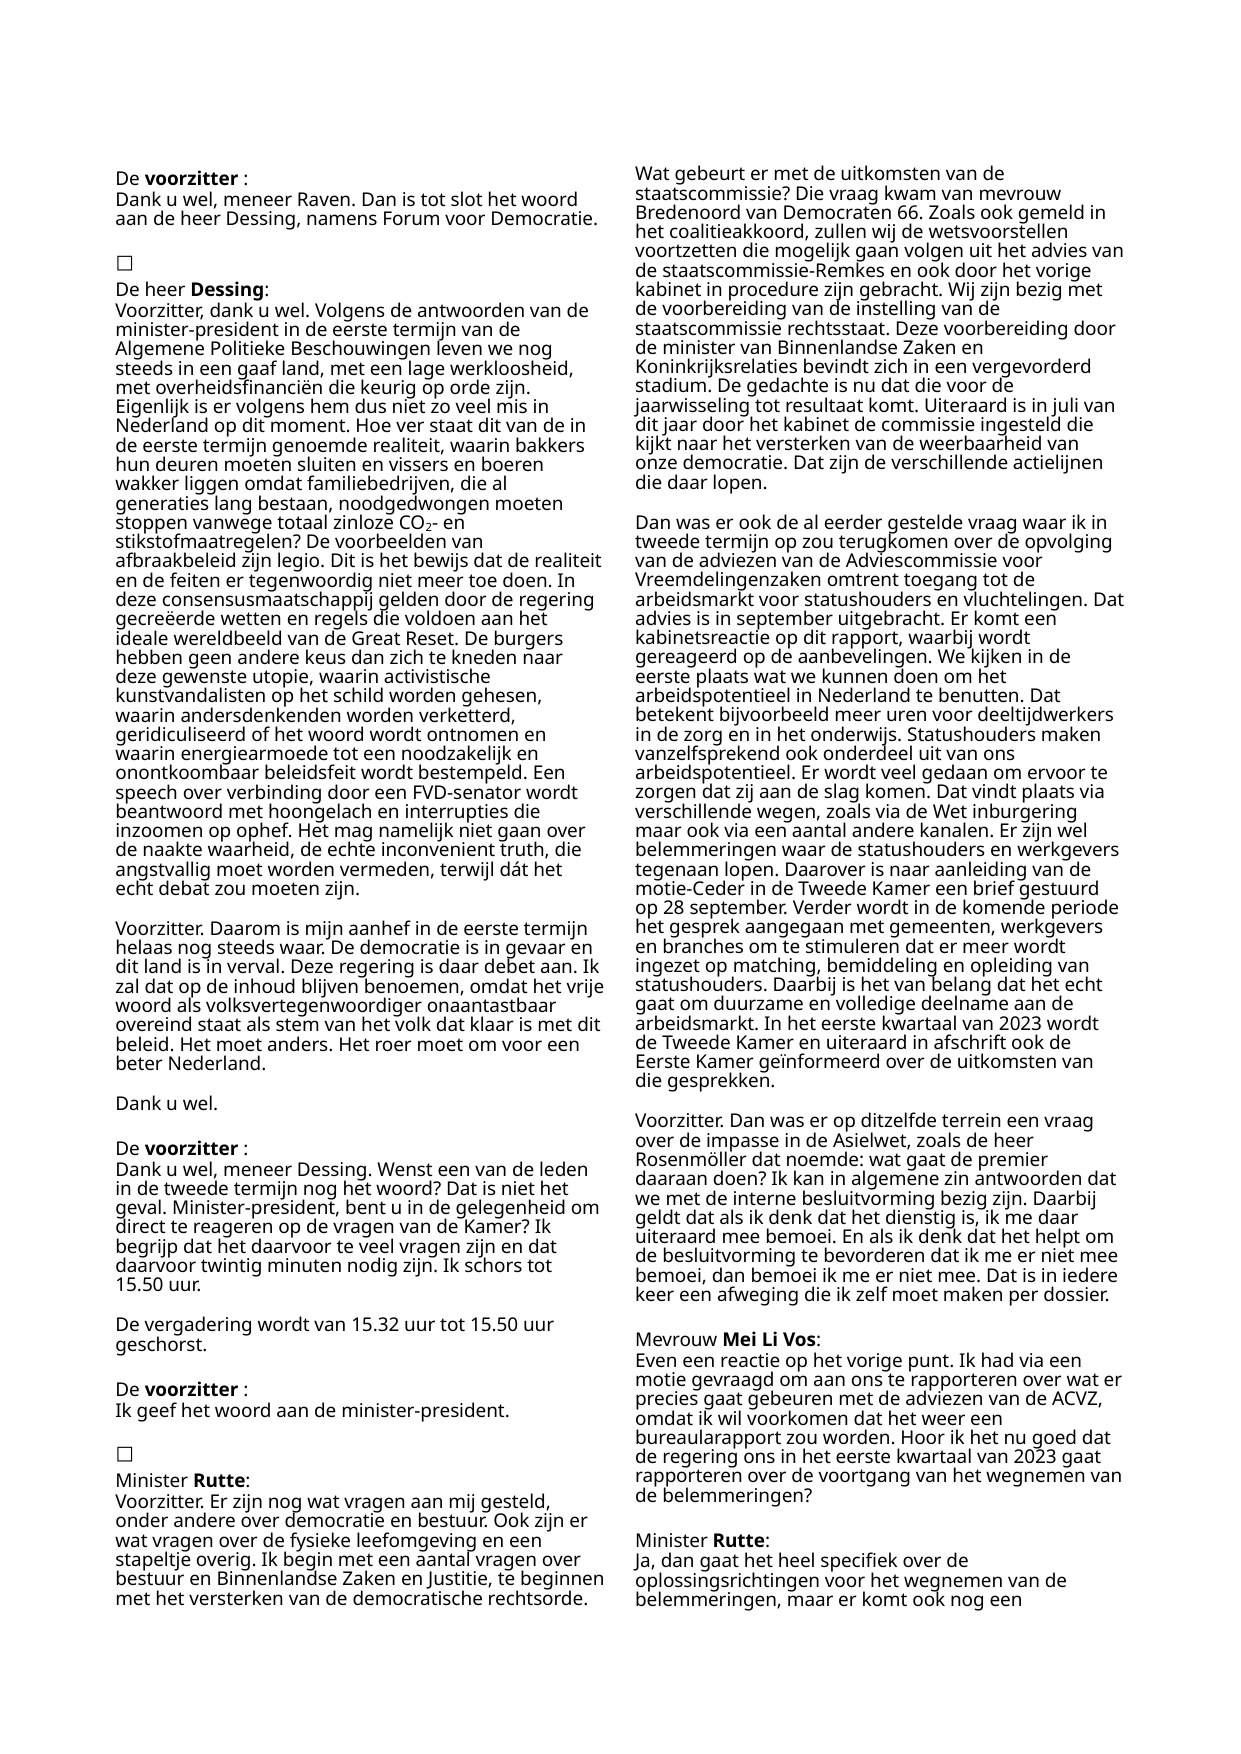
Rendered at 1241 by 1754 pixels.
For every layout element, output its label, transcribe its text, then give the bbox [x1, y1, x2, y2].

text Dan was er ook de al eerder gestelde vraag waar ik in tweede termijn op zou terugkomen over de opvolging van de adviezen van de Adviescommissie voor Vreemdelingenzaken omtrent toegang tot de arbeidsmarkt voor statushouders en vluchtelingen. Dat advies is in september uitgebracht. Er komt een kabinetsreactie op dit rapport, waarbij wordt gereageerd op de aanbevelingen. We kijken in de eerste plaats wat we kunnen doen om het arbeidspotentieel in Nederland te benutten. Dat betekent bijvoorbeeld meer uren voor deeltijdwerkers in de zorg en in het onderwijs. Statushouders maken vanzelfsprekend ook onderdeel uit van ons arbeidspotentieel. Er wordt veel gedaan om ervoor te zorgen dat zij aan de slag komen. Dat vindt plaats via verschillende wegen, zoals via de Wet inburgering maar ook via een aantal andere kanalen. Er zijn wel belemmeringen waar de statushouders en werkgevers tegenaan lopen. Daarover is naar aanleiding van de motie-Ceder in de Tweede Kamer een brief gestuurd op 28 september. Verder wordt in de komende periode het gesprek aangegaan met gemeenten, werkgevers en branches om te stimuleren dat er meer wordt ingezet op matching, bemiddeling en opleiding van statushouders. Daarbij is het van belang dat het echt gaat om duurzame en volledige deelname aan de arbeidsmarkt. In het eerste kwartaal van 2023 wordt de Tweede Kamer en uiteraard in afschrift ook de Eerste Kamer geïnformeerd over de uitkomsten van die gesprekken. [635, 514, 1125, 1092]
text Voorzitter. Dan was er op ditzelfde terrein een vraag over de impasse in de Asielwet, zoals de heer Rosenmöller dat noemde: wat gaat de premier daaraan doen? Ik kan in algemene zin antwoorden dat we met de interne besluitvorming bezig zijn. Daarbij geldt dat als ik denk dat het dienstig is, ik me daar uiteraard mee bemoei. En als ik denk dat het helpt om de besluitvorming te bevorderen dat ik me er niet mee bemoei, dan bemoei ik me er niet mee. Dat is in iedere keer een afweging die ik zelf moet maken per dossier. [635, 1112, 1125, 1305]
text Voorzitter. Er zijn nog wat vragen aan mij gesteld, onder andere over democratie en bestuur. Ook zijn er wat vragen over de fysieke leefomgeving en een stapeltje overig. Ik begin met een aantal vragen over bestuur en Binnenlandse Zaken en Justitie, te beginnen met het versterken van de democratische rechtsorde. [115, 1493, 605, 1609]
text Wat gebeurt er met de uitkomsten van de staatscommissie? Die vraag kwam van mevrouw Bredenoord van Democraten 66. Zoals ook gemeld in het coalitieakkoord, zullen wij de wetsvoorstellen voortzetten die mogelijk gaan volgen uit het advies van de staatscommissie-Remkes en ook door het vorige kabinet in procedure zijn gebracht. Wij zijn bezig met de voorbereiding van de instelling van de staatscommissie rechtsstaat. Deze voorbereiding door de minister van Binnenlandse Zaken en Koninkrijksrelaties bevindt zich in een vergevorderd stadium. De gedachte is nu dat die voor de jaarwisseling tot resultaat komt. Uiteraard is in juli van dit jaar door het kabinet de commissie ingesteld die kijkt naar het versterken van de weerbaarheid van onze democratie. Dat zijn de verschillende actielijnen die daar lopen. [635, 165, 1125, 493]
text De voorzitter : [115, 1376, 605, 1402]
text ⬜ [115, 1442, 605, 1467]
text ⬜ [115, 250, 605, 276]
text Minister Rutte: [635, 1527, 1125, 1552]
text Voorzitter, dank u wel. Volgens de antwoorden van de minister-president in de eerste termijn van de Algemene Politieke Beschouwingen leven we nog steeds in een gaaf land, met een lage werkloosheid, met overheidsfinanciën die keurig op orde zijn. Eigenlijk is er volgens hem dus niet zo veel mis in Nederland op dit moment. Hoe ver staat dit van de in de eerste termijn genoemde realiteit, waarin bakkers hun deuren moeten sluiten en vissers en boeren wakker liggen omdat familiebedrijven, die al generaties lang bestaan, noodgedwongen moeten stoppen vanwege totaal zinloze CO2- en stikstofmaatregelen? De voorbeelden van afbraakbeleid zijn legio. Dit is het bewijs dat de realiteit en de feiten er tegenwoordig niet meer toe doen. In deze consensusmaatschappij gelden door de regering gecreëerde wetten en regels die voldoen aan het ideale wereldbeeld van de Great Reset. De burgers hebben geen andere keus dan zich te kneden naar deze gewenste utopie, waarin activistische kunstvandalisten op het schild worden gehesen, waarin andersdenkenden worden verketterd, geridiculiseerd of het woord wordt ontnomen en waarin energiearmoede tot een noodzakelijk en onontkoombaar beleidsfeit wordt bestempeld. Een speech over verbinding door een FVD-senator wordt beantwoord met hoongelach en interrupties die inzoomen op ophef. Het mag namelijk niet gaan over de naakte waarheid, de echte inconvenient truth, die angstvallig moet worden vermeden, terwijl dát het echt debat zou moeten zijn. [115, 302, 605, 899]
text De voorzitter : [115, 165, 605, 191]
text Dank u wel, meneer Dessing. Wenst een van de leden in de tweede termijn nog het woord? Dat is niet het geval. Minister-president, bent u in de gelegenheid om direct te reageren op de vragen van de Kamer? Ik begrijp dat het daarvoor te veel vragen zijn en dat daarvoor twintig minuten nodig zijn. Ik schors tot 15.50 uur. [115, 1161, 605, 1296]
text De vergadering wordt van 15.32 uur tot 15.50 uur geschorst. [115, 1316, 605, 1355]
text Mevrouw Mei Li Vos: [635, 1326, 1125, 1352]
text De heer Dessing: [115, 276, 605, 302]
text De voorzitter : [115, 1135, 605, 1161]
text Dank u wel, meneer Raven. Dan is tot slot het woord aan de heer Dessing, namens Forum voor Democratie. [115, 191, 605, 229]
text Minister Rutte: [115, 1467, 605, 1493]
text Voorzitter. Daarom is mijn aanhef in de eerste termijn helaas nog steeds waar. De democratie is in gevaar en dit land is in verval. Deze regering is daar debet aan. Ik zal dat op de inhoud blijven benoemen, omdat het vrije woord als volksvertegenwoordiger onaantastbaar overeind staat als stem van het volk dat klaar is met dit beleid. Het moet anders. Het roer moet om voor een beter Nederland. [115, 920, 605, 1074]
text Ja, dan gaat het heel specifiek over de oplossingsrichtingen voor het wegnemen van de belemmeringen, maar er komt ook nog een [635, 1552, 1125, 1610]
text Ik geef het woord aan de minister-president. [115, 1402, 605, 1421]
text Dank u wel. [115, 1095, 605, 1114]
text Even een reactie op het vorige punt. Ik had via een motie gevraagd om aan ons te rapporteren over wat er precies gaat gebeuren met de adviezen van de ACVZ, omdat ik wil voorkomen dat het weer een bureaularapport zou worden. Hoor ik het nu goed dat de regering ons in het eerste kwartaal van 2023 gaat rapporteren over de voortgang van het wegnemen van de belemmeringen? [635, 1352, 1125, 1506]
